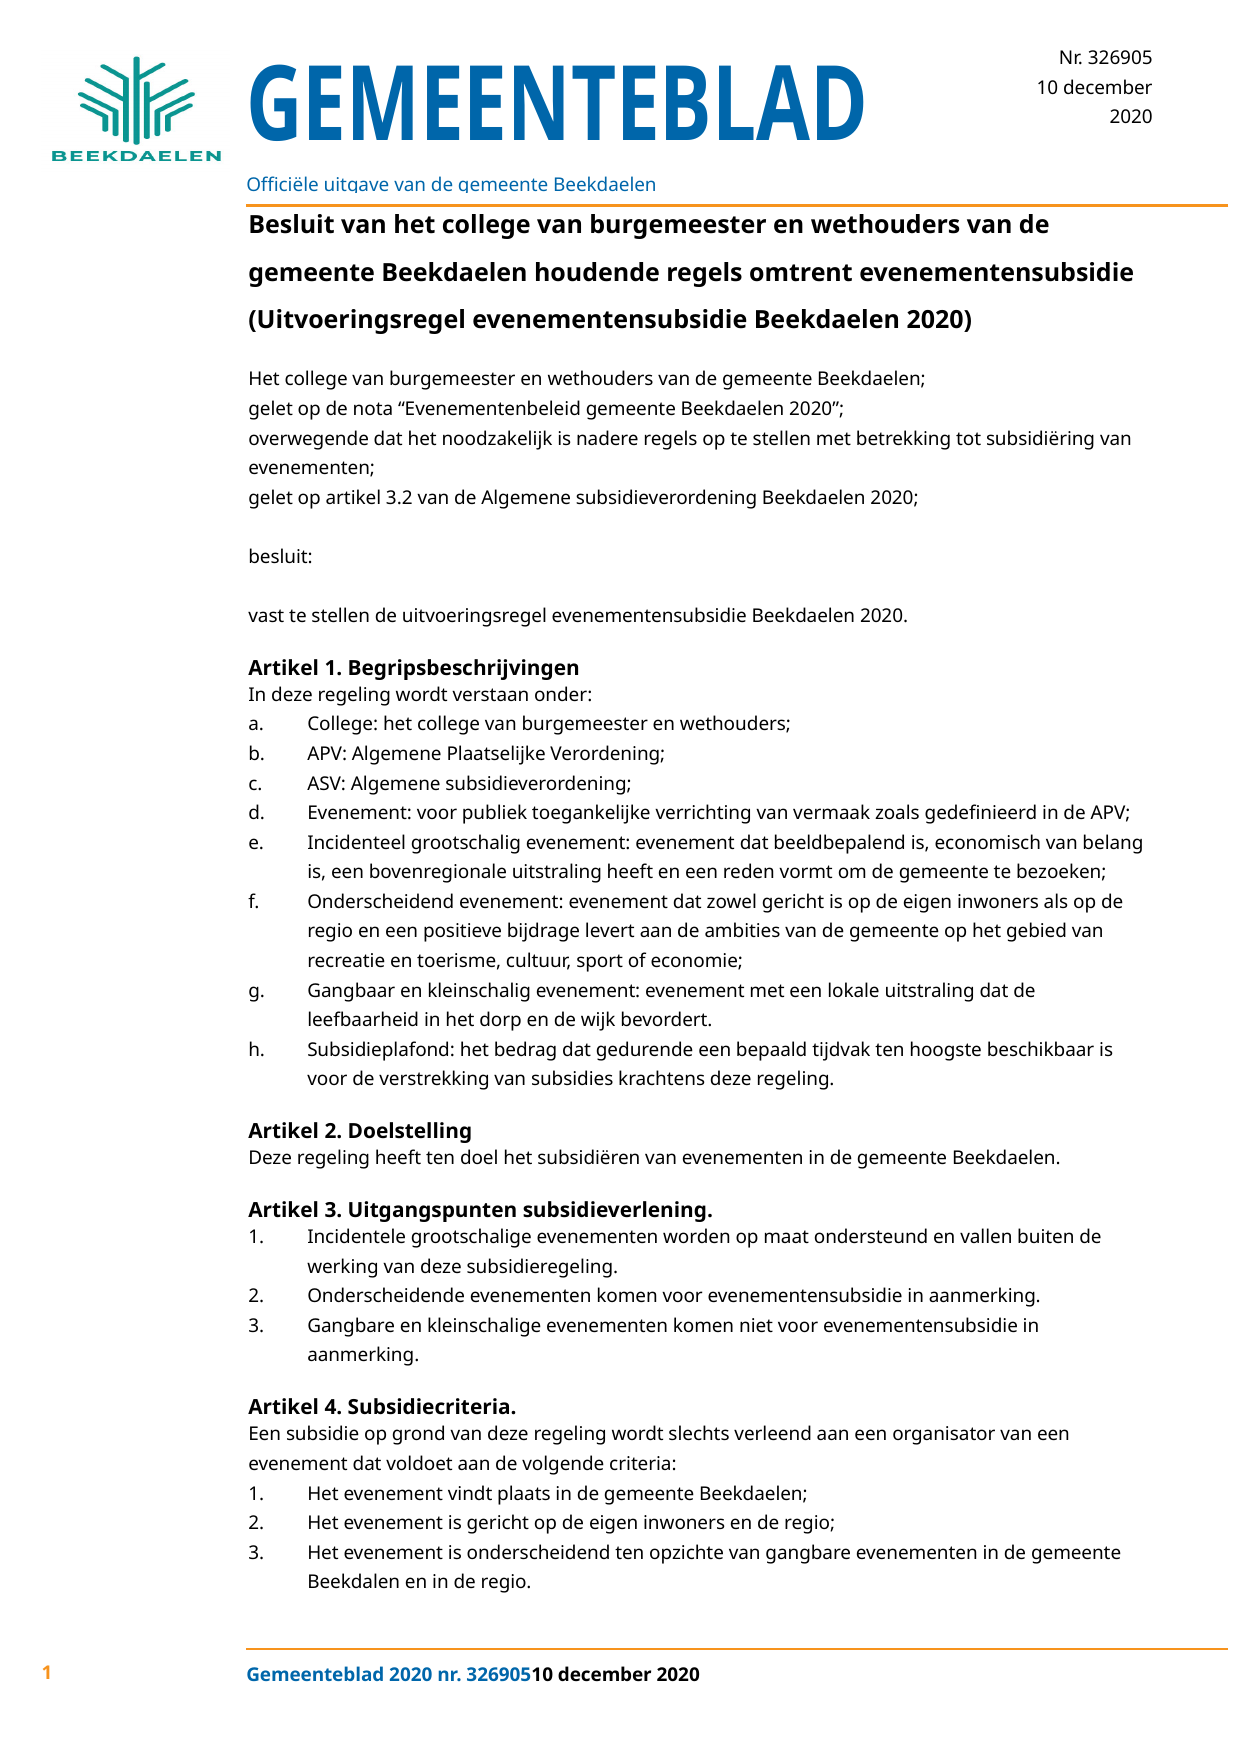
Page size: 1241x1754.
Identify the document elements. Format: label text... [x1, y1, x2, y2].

text Artikel 4. Subsidiecriteria. [248, 1392, 1152, 1421]
text gelet op artikel 3.2 van de Algemene subsidieverordening Beekdaelen 2020; [248, 484, 1152, 509]
text vast te stellen de uitvoeringsregel evenementensubsidie Beekdaelen 2020. [248, 602, 1152, 628]
text Een subsidie op grond van deze regeling wordt slechts verleend aan een organisator van een evenement dat voldoet aan de volgende criteria: [248, 1421, 1152, 1476]
list Onderscheidend evenement: evenement dat zowel gericht is op de eigen inwoners als op de regio en een positieve bijdrage levert aan de ambities van de gemeente op het gebied van recreatie en toerisme, cultuur, sport of economie; [248, 888, 1152, 973]
list APV: Algemene Plaatselijke Verordening; [248, 740, 1152, 766]
list Evenement: voor publiek toegankelijke verrichting van vermaak zoals gedefinieerd in de APV; [248, 799, 1152, 825]
text overwegende dat het noodzakelijk is nadere regels op te stellen met betrekking tot subsidiëring van evenementen; [248, 425, 1152, 480]
text Artikel 2. Doelstelling [248, 1116, 1152, 1144]
text gelet op de nota “Evenementenbeleid gemeente Beekdaelen 2020”; [248, 395, 1152, 421]
list Incidentele grootschalige evenementen worden op maat ondersteund en vallen buiten de werking van deze subsidieregeling. [248, 1223, 1152, 1279]
list Het evenement is onderscheidend ten opzichte van gangbare evenementen in de gemeente Beekdalen en in de regio. [248, 1539, 1152, 1594]
text In deze regeling wordt verstaan onder: [248, 681, 1152, 707]
list Incidenteel grootschalig evenement: evenement dat beeldbepalend is, economisch van belang is, een bovenregionale uitstraling heeft en een reden vormt om de gemeente te bezoeken; [248, 829, 1152, 884]
text Het college van burgemeester en wethouders van de gemeente Beekdaelen; [248, 366, 1152, 391]
text Besluit van het college van burgemeester en wethouders van de gemeente Beekdaelen houdende regels omtrent evenementensubsidie (Uitvoeringsregel evenementensubsidie Beekdaelen 2020) [248, 207, 1152, 336]
picture [41, 47, 231, 172]
list ASV: Algemene subsidieverordening; [248, 770, 1152, 796]
text Artikel 3. Uitgangspunten subsidieverlening. [248, 1195, 1152, 1223]
text Deze regeling heeft ten doel het subsidiëren van evenementen in de gemeente Beekdaelen. [248, 1144, 1152, 1170]
list Het evenement is gericht op de eigen inwoners en de regio; [248, 1509, 1152, 1535]
list Onderscheidende evenementen komen voor evenementensubsidie in aanmerking. [248, 1282, 1152, 1308]
list Subsidieplafond: het bedrag dat gedurende een bepaald tijdvak ten hoogste beschikbaar is voor de verstrekking van subsidies krachtens deze regeling. [248, 1036, 1152, 1091]
list Het evenement vindt plaats in de gemeente Beekdaelen; [248, 1480, 1152, 1505]
text Artikel 1. Begripsbeschrijvingen [248, 653, 1152, 681]
text besluit: [248, 543, 1152, 569]
list Gangbare en kleinschalige evenementen komen niet voor evenementensubsidie in aanmerking. [248, 1312, 1152, 1367]
list College: het college van burgemeester en wethouders; [248, 711, 1152, 736]
list Gangbaar en kleinschalig evenement: evenement met een lokale uitstraling dat de leefbaarheid in het dorp en de wijk bevordert. [248, 977, 1152, 1032]
